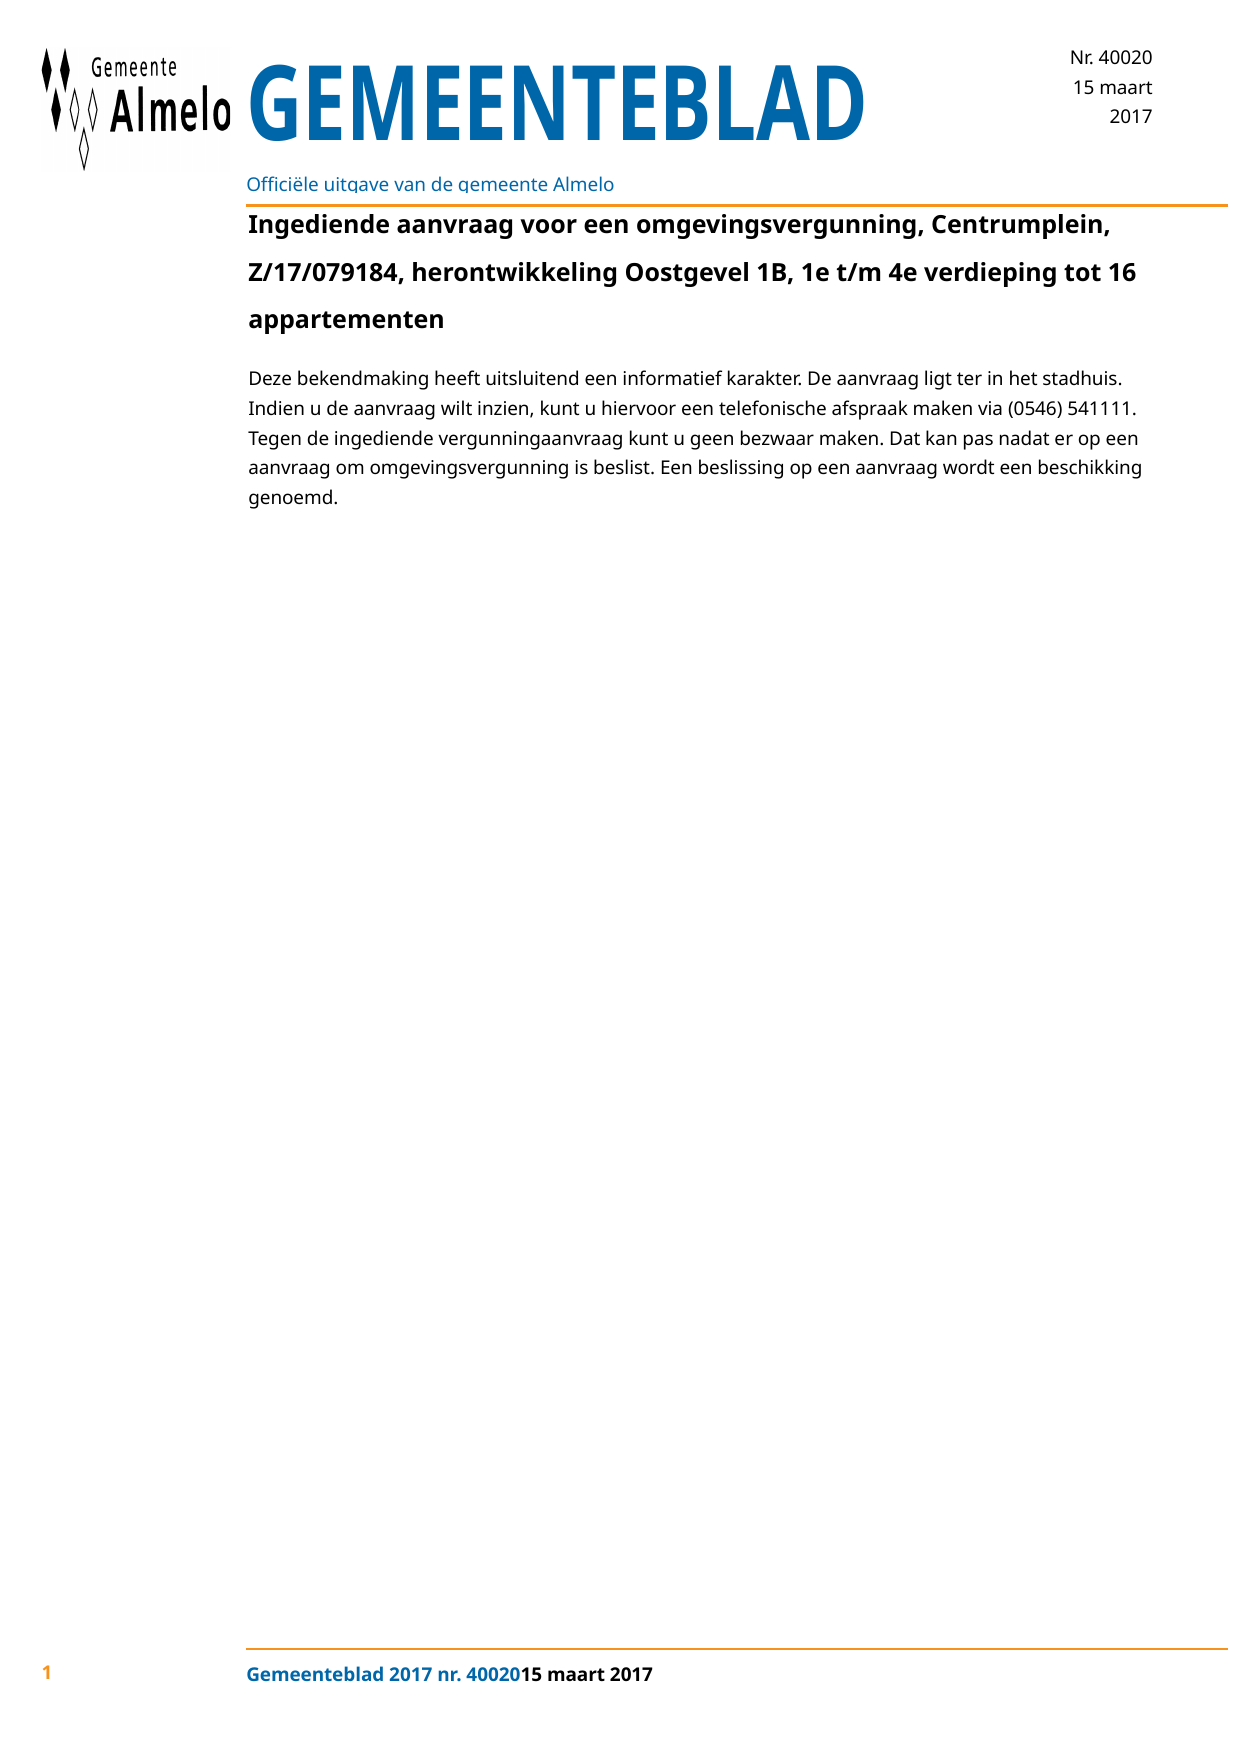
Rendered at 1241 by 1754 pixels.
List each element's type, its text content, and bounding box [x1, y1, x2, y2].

text Ingediende aanvraag voor een omgevingsvergunning, Centrumplein, Z/17/079184, herontwikkeling Oostgevel 1B, 1e t/m 4e verdieping tot 16 appartementen [248, 207, 1152, 336]
text Deze bekendmaking heeft uitsluitend een informatief karakter. De aanvraag ligt ter in het stadhuis. Indien u de aanvraag wilt inzien, kunt u hiervoor een telefonische afspraak maken via (0546) 541111. Tegen de ingediende vergunningaanvraag kunt u geen bezwaar maken. Dat kan pas nadat er op een aanvraag om omgevingsvergunning is beslist. Een beslissing op een aanvraag wordt een beschikking genoemd. [248, 366, 1152, 509]
picture [41, 47, 231, 172]
